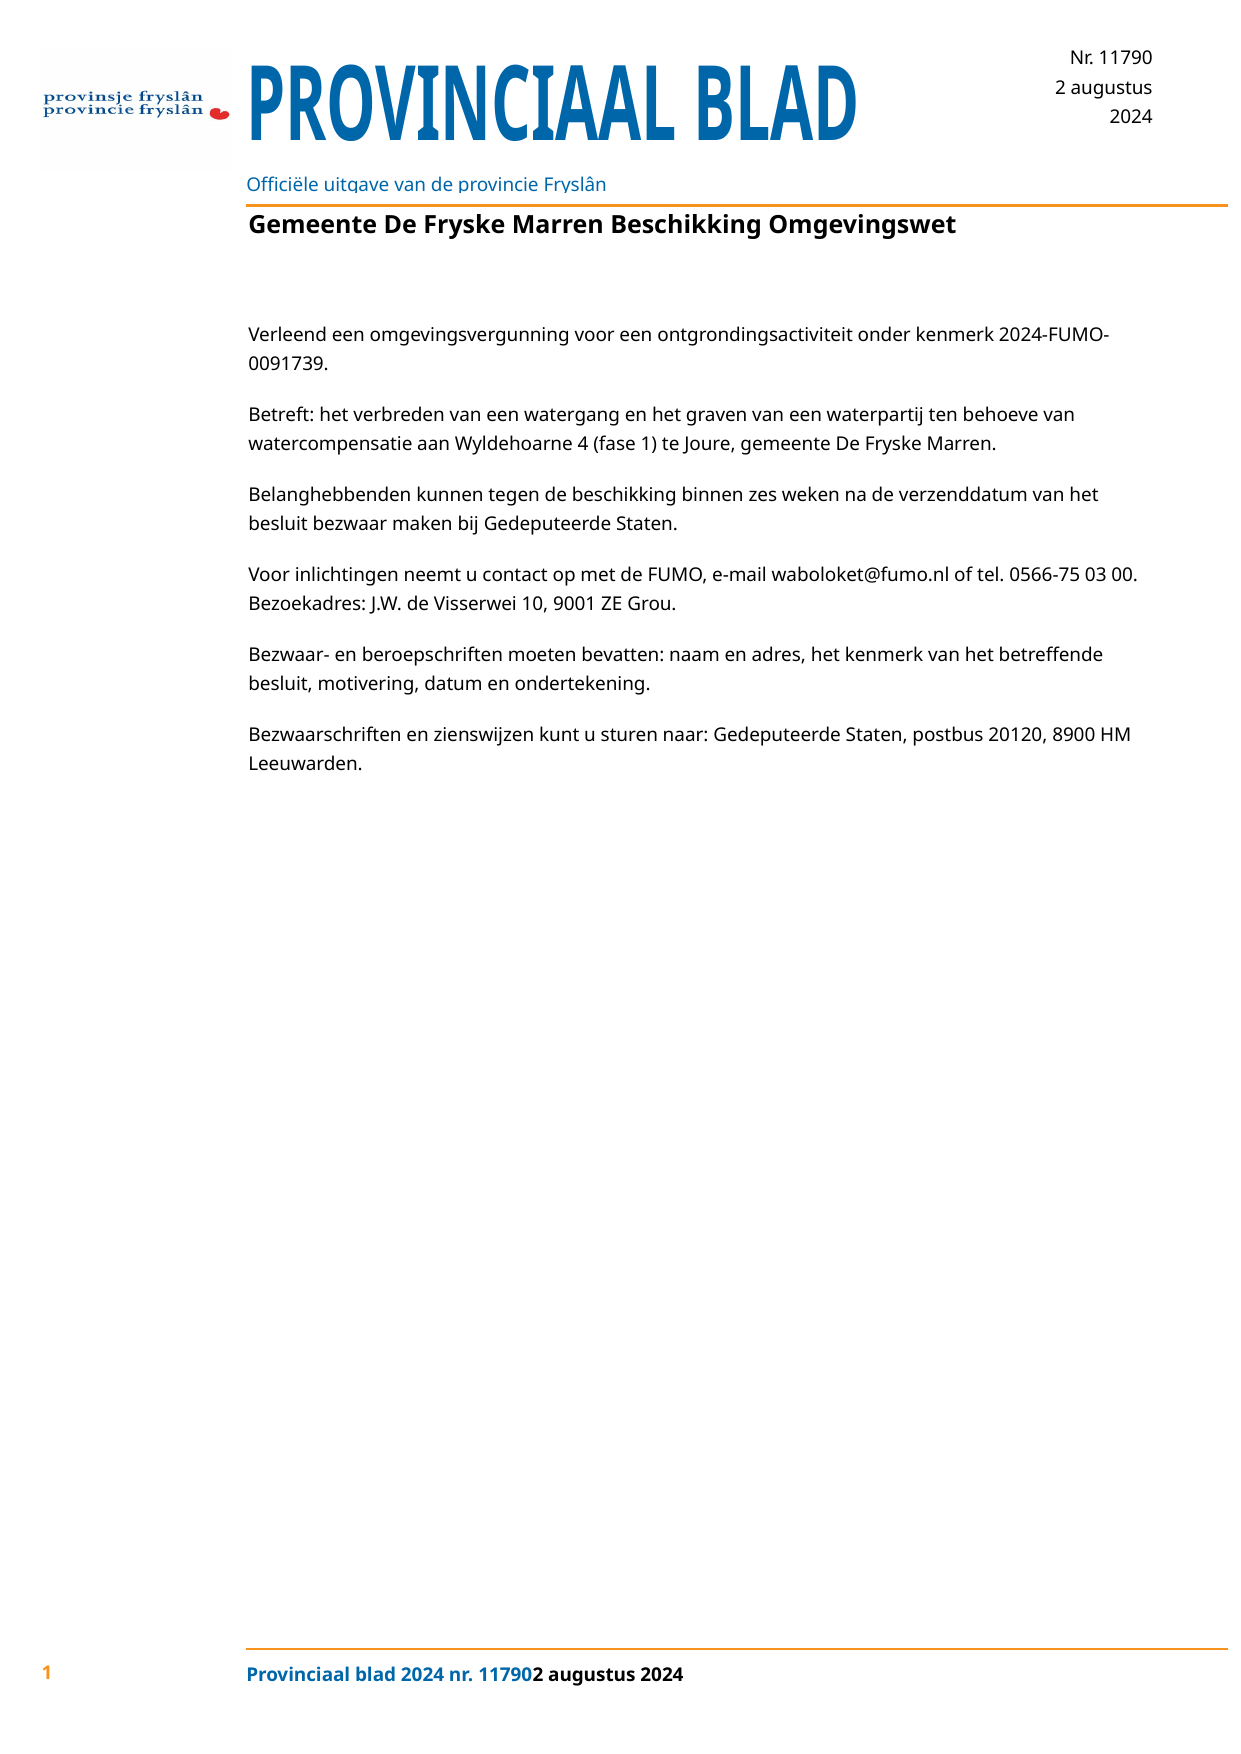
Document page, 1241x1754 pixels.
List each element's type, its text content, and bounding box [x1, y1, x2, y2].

text Voor inlichtingen neemt u contact op met de FUMO, e-mail waboloket@fumo.nl of tel. 0566-75 03 00. Bezoekadres: J.W. de Visserwei 10, 9001 ZE Grou. [248, 561, 1152, 616]
text Belanghebbenden kunnen tegen de beschikking binnen zes weken na de verzenddatum van het besluit bezwaar maken bij Gedeputeerde Staten. [248, 481, 1152, 536]
text Gemeente De Fryske Marren Beschikking Omgevingswet [248, 207, 1152, 241]
picture [41, 47, 231, 172]
text Betreft: het verbreden van een watergang en het graven van een waterpartij ten behoeve van watercompensatie aan Wyldehoarne 4 (fase 1) te Joure, gemeente De Fryske Marren. [248, 401, 1152, 456]
text Bezwaarschriften en zienswijzen kunt u sturen naar: Gedeputeerde Staten, postbus 20120, 8900 HM Leeuwarden. [248, 721, 1152, 776]
text Bezwaar- en beroepschriften moeten bevatten: naam en adres, het kenmerk van het betreffende besluit, motivering, datum en ondertekening. [248, 641, 1152, 696]
text Verleend een omgevingsvergunning voor een ontgrondingsactiviteit onder kenmerk 2024-FUMO-0091739. [248, 321, 1152, 376]
